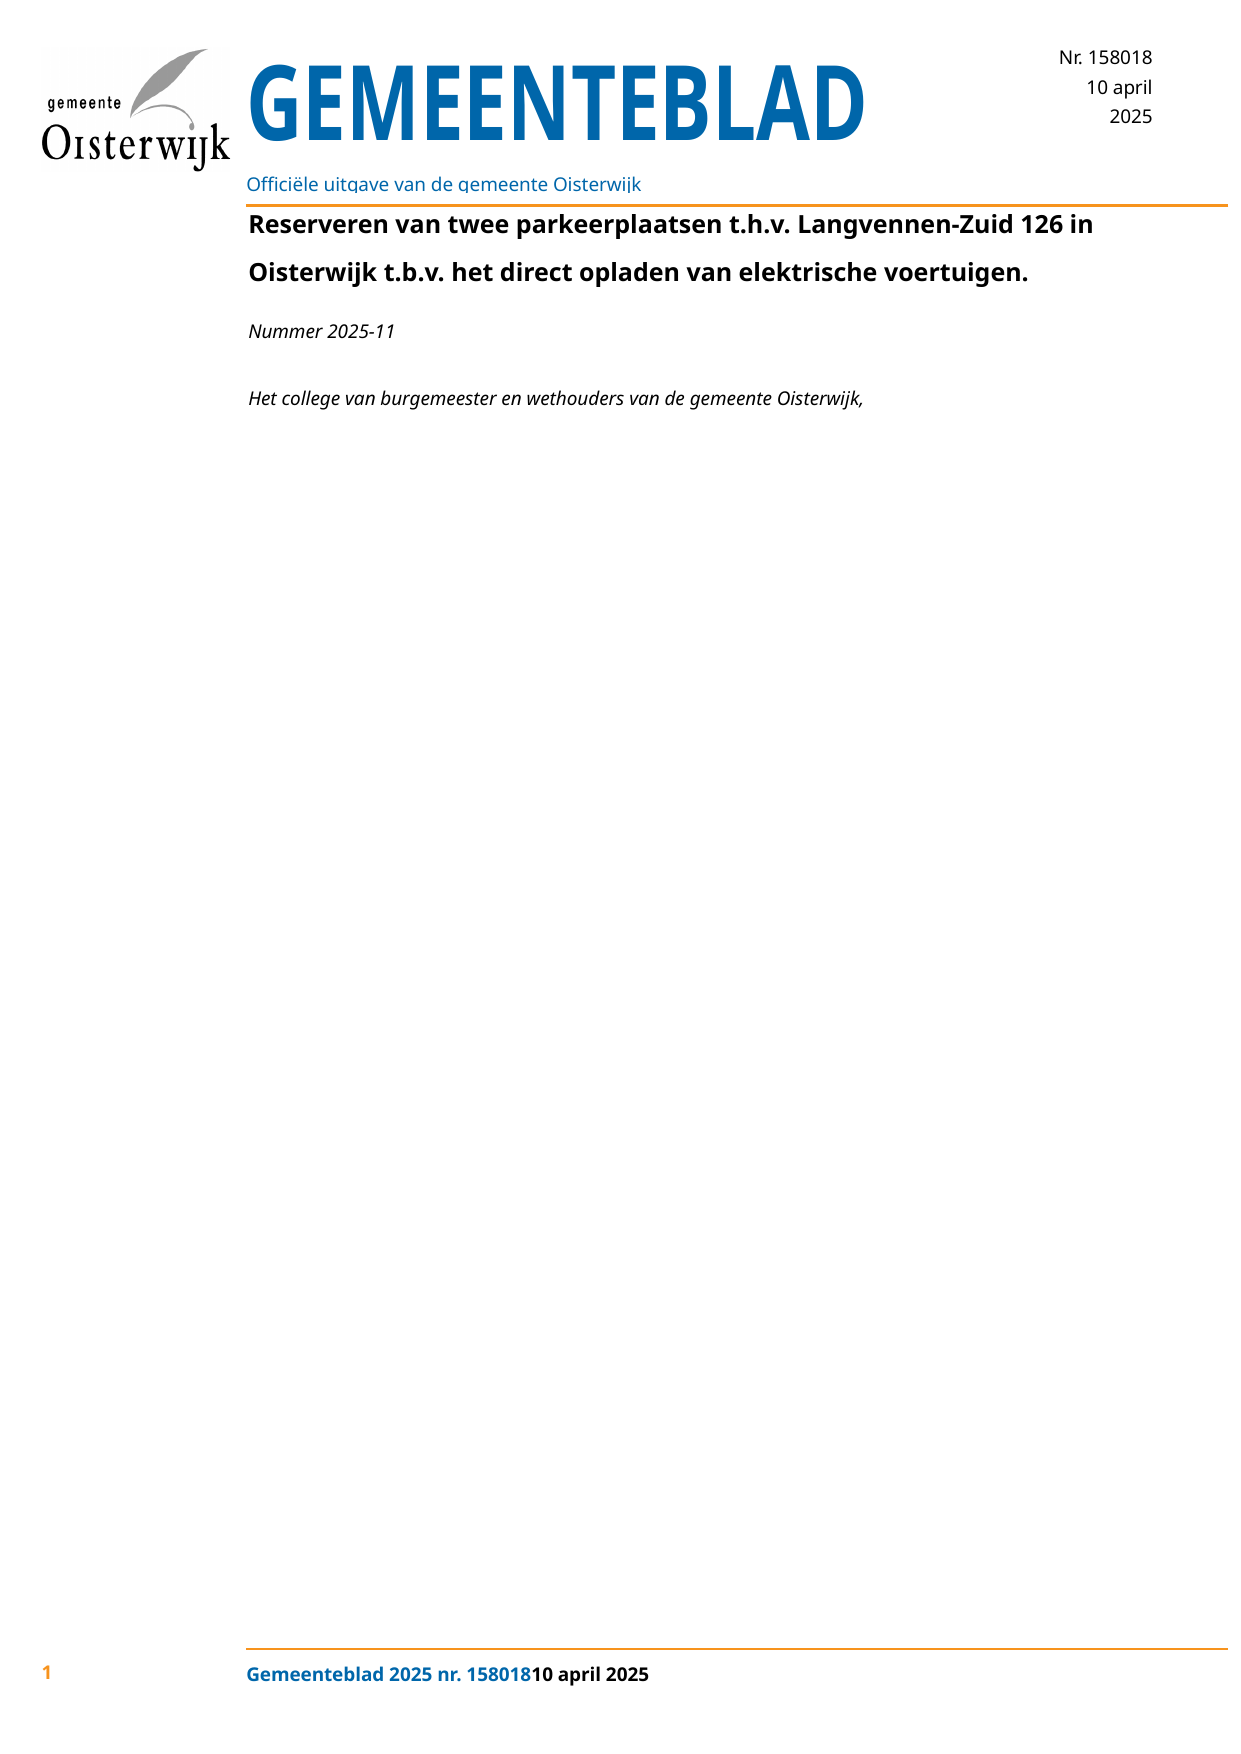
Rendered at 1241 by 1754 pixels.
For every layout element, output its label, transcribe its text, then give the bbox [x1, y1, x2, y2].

picture [41, 47, 231, 172]
text Nummer 2025-11 [248, 318, 1152, 344]
text Reserveren van twee parkeerplaatsen t.h.v. Langvennen-Zuid 126 in Oisterwijk t.b.v. het direct opladen van elektrische voertuigen. [248, 207, 1152, 288]
text Het college van burgemeester en wethouders van de gemeente Oisterwijk, [248, 386, 1152, 411]
